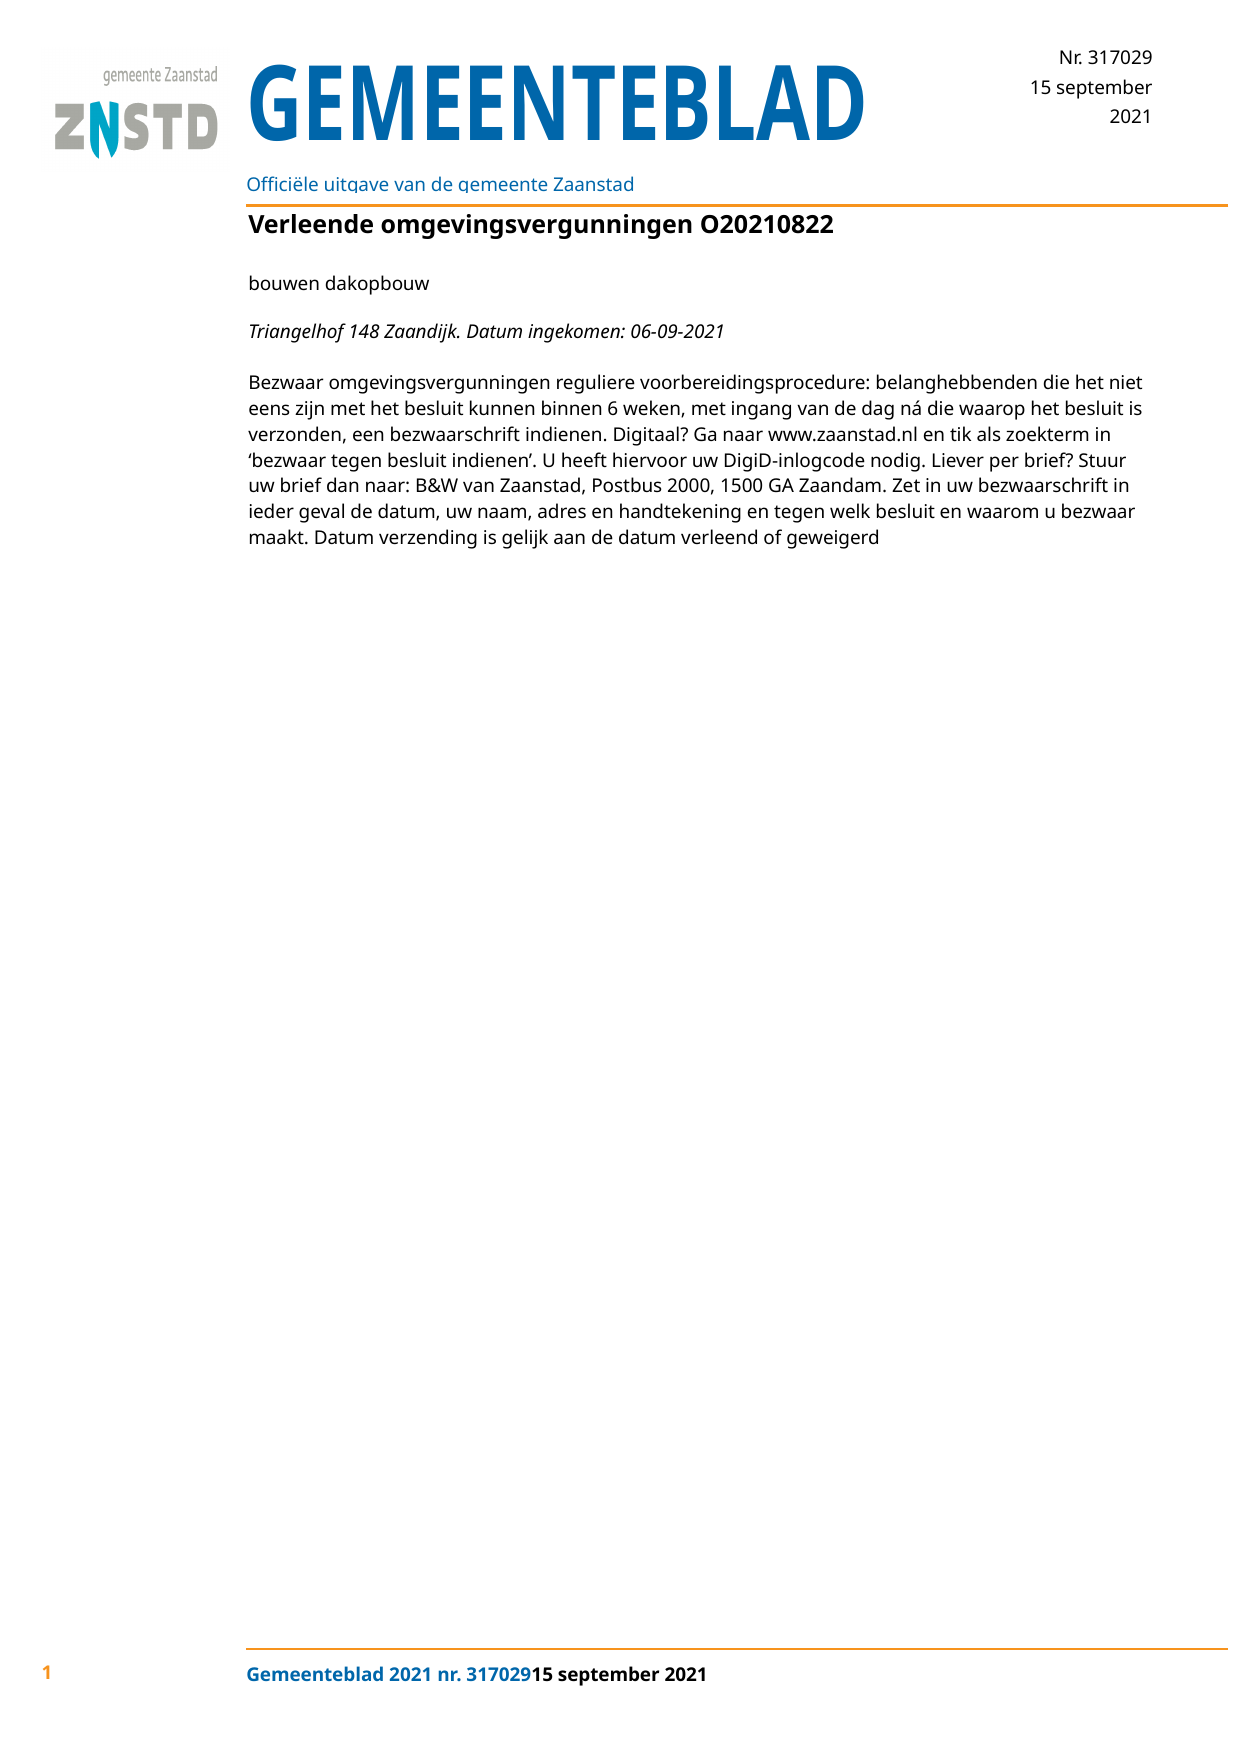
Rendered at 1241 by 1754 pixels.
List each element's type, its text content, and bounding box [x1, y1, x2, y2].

text Triangelhof 148 Zaandijk. Datum ingekomen: 06-09-2021 [248, 318, 1152, 344]
text bouwen dakopbouw [248, 270, 1152, 296]
text Bezwaar omgevingsvergunningen reguliere voorbereidingsprocedure: belanghebbenden die het niet eens zijn met het besluit kunnen binnen 6 weken, met ingang van de dag ná die waarop het besluit is verzonden, een bezwaarschrift indienen. Digitaal? Ga naar www.zaanstad.nl en tik als zoekterm in ‘bezwaar tegen besluit indienen’. U heeft hiervoor uw DigiD-inlogcode nodig. Liever per brief? Stuur uw brief dan naar: B&W van Zaanstad, Postbus 2000, 1500 GA Zaandam. Zet in uw bezwaarschrift in ieder geval de datum, uw naam, adres en handtekening en tegen welk besluit en waarom u bezwaar maakt. Datum verzending is gelijk aan de datum verleend of geweigerd [248, 369, 1152, 550]
text Verleende omgevingsvergunningen O20210822 [248, 207, 1152, 241]
picture [41, 47, 231, 172]
